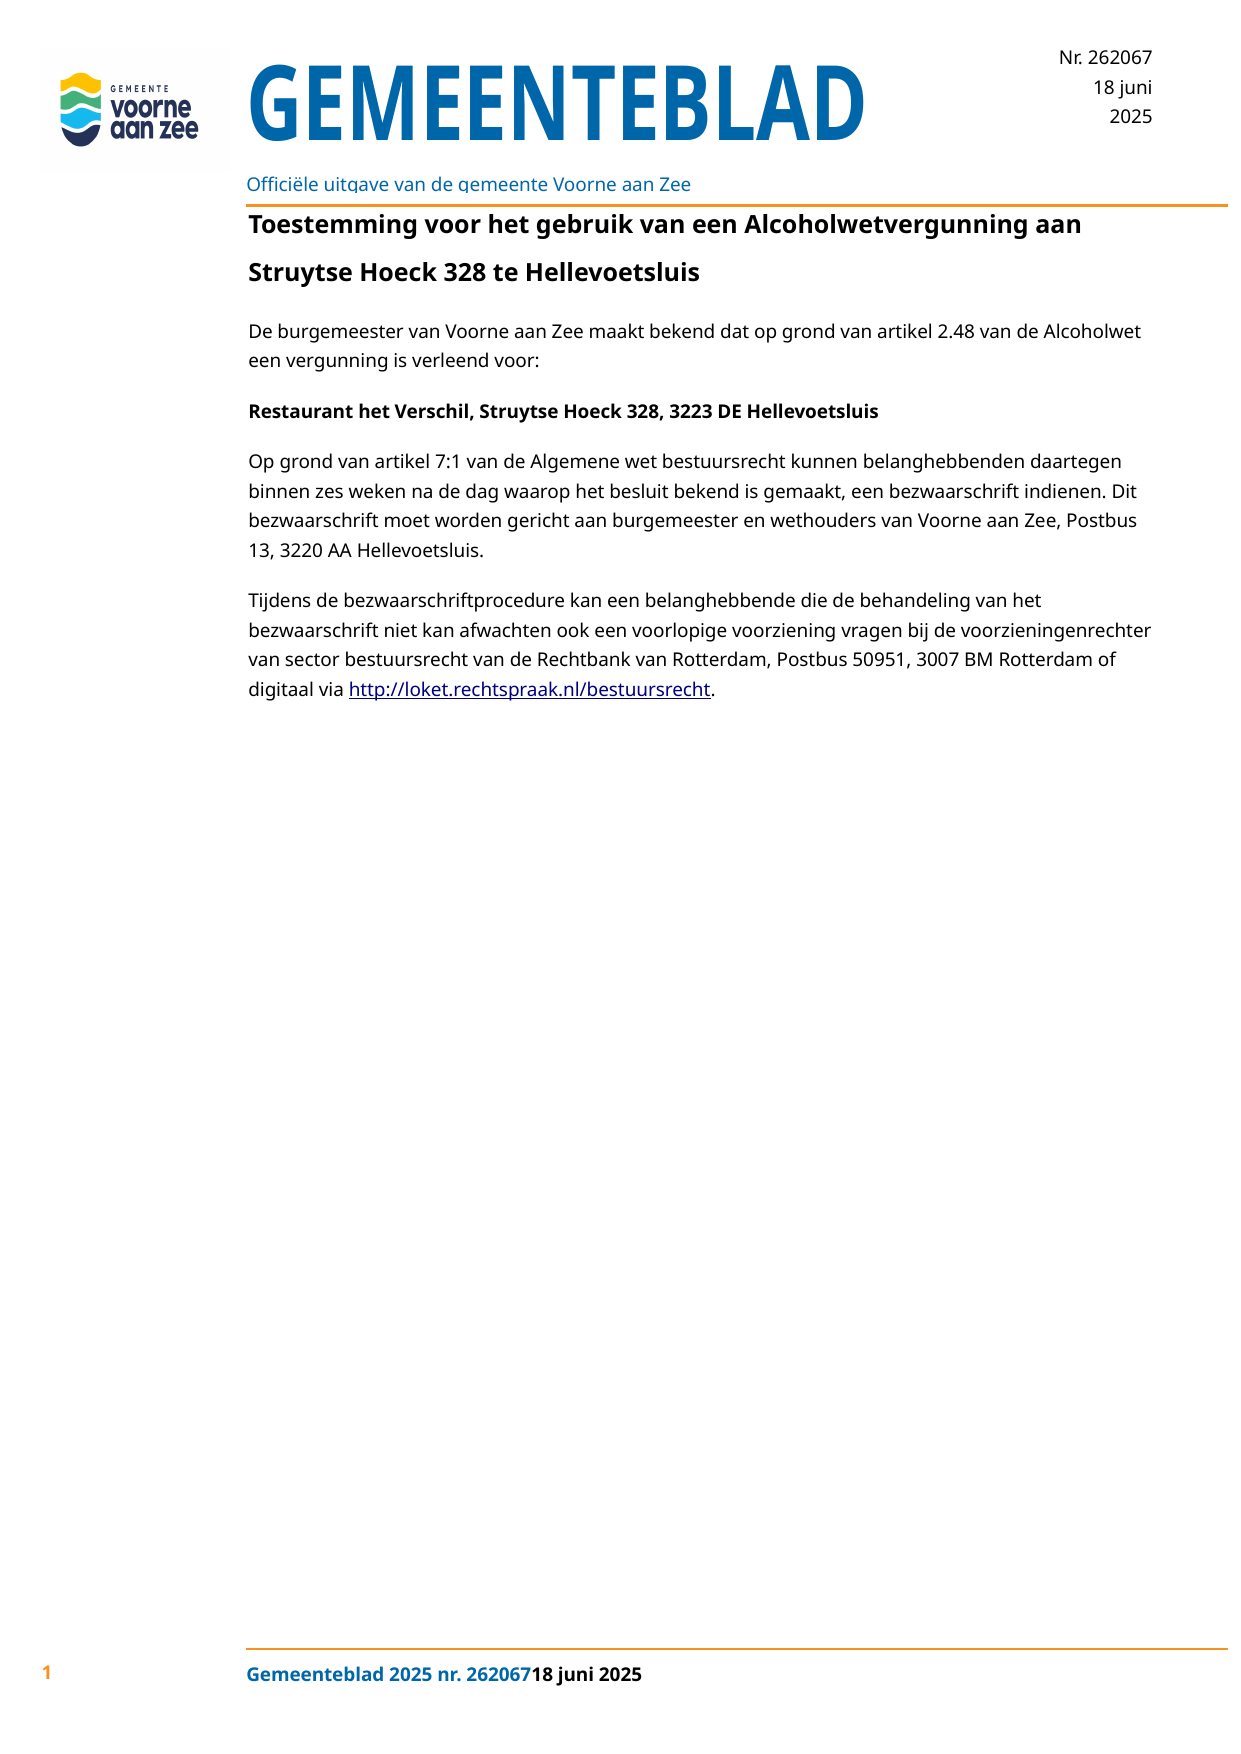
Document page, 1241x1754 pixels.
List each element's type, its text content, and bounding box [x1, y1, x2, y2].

picture [41, 47, 231, 172]
text Restaurant het Verschil, Struytse Hoeck 328, 3223 DE Hellevoetsluis [248, 398, 1152, 424]
text Op grond van artikel 7:1 van de Algemene wet bestuursrecht kunnen belanghebbenden daartegen binnen zes weken na de dag waarop het besluit bekend is gemaakt, een bezwaarschrift indienen. Dit bezwaarschrift moet worden gericht aan burgemeester en wethouders van Voorne aan Zee, Postbus 13, 3220 AA Hellevoetsluis. [248, 448, 1152, 563]
text Tijdens de bezwaarschriftprocedure kan een belanghebbende die de behandeling van het bezwaarschrift niet kan afwachten ook een voorlopige voorziening vragen bij de voorzieningenrechter van sector bestuursrecht van de Rechtbank van Rotterdam, Postbus 50951, 3007 BM Rotterdam of digitaal via http://loket.rechtspraak.nl/bestuursrecht. [248, 587, 1152, 702]
text Toestemming voor het gebruik van een Alcoholwetvergunning aan Struytse Hoeck 328 te Hellevoetsluis [248, 207, 1152, 288]
text De burgemeester van Voorne aan Zee maakt bekend dat op grond van artikel 2.48 van de Alcoholwet een vergunning is verleend voor: [248, 318, 1152, 373]
